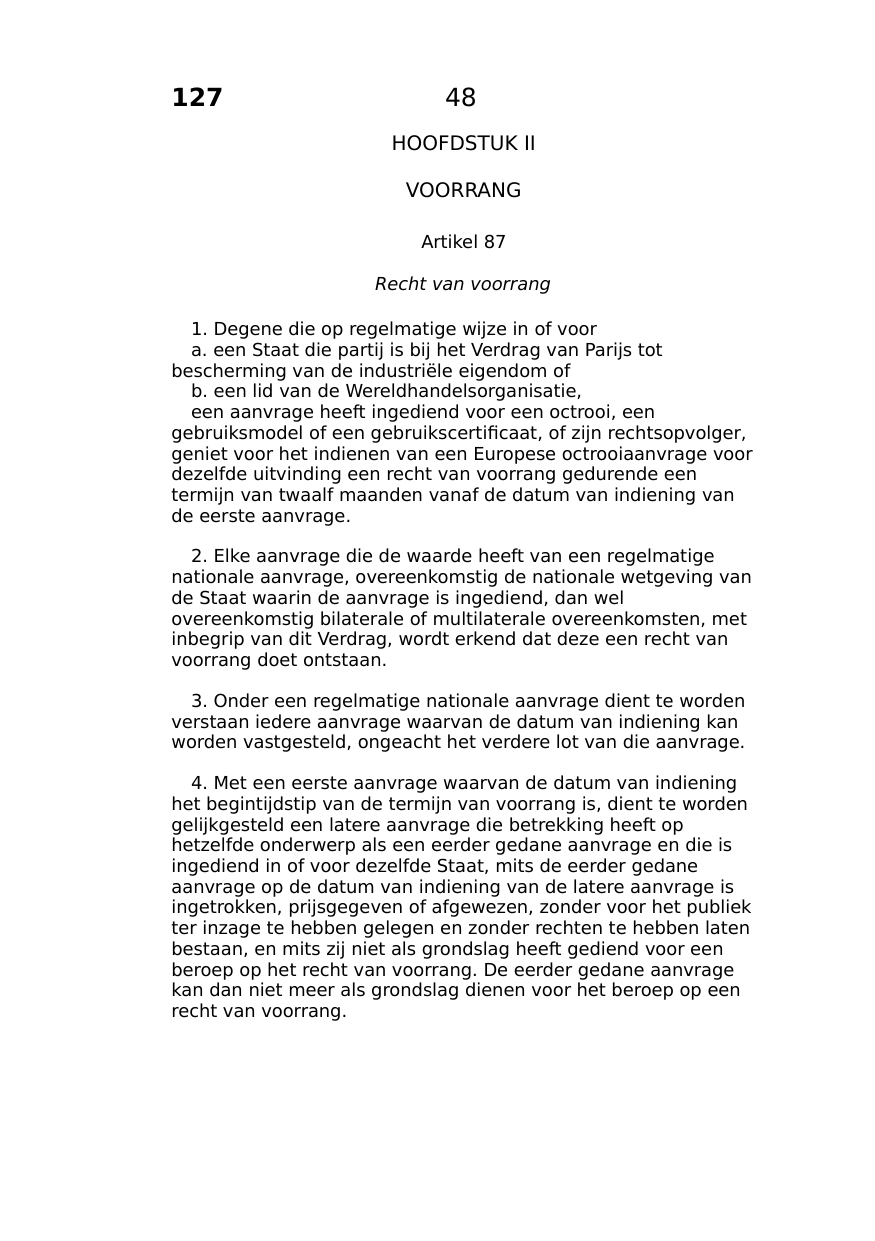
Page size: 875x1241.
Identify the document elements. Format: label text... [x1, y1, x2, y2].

text 2. Elke aanvrage die de waarde heeft van een regelmatige nationale aanvrage, overeenkomstig de nationale wetgeving van de Staat waarin de aanvrage is ingediend, dan wel overeenkomstig bilaterale of multilaterale overeenkomsten, met inbegrip van dit Verdrag, wordt erkend dat deze een recht van voorrang doet ontstaan. [171, 546, 756, 671]
text 4. Met een eerste aanvrage waarvan de datum van indiening het begintijdstip van de termijn van voorrang is, dient te worden gelijkgesteld een latere aanvrage die betrekking heeft op hetzelfde onderwerp als een eerder gedane aanvrage en die is ingediend in of voor dezelfde Staat, mits de eerder gedane aanvrage op de datum van indiening van de latere aanvrage is ingetrokken, prijsgegeven of afgewezen, zonder voor het publiek ter inzage te hebben gelegen en zonder rechten te hebben laten bestaan, en mits zij niet als grondslag heeft gediend voor een beroep op het recht van voorrang. De eerder gedane aanvrage kan dan niet meer als grondslag dienen voor het beroep op een recht van voorrang. [171, 773, 756, 1022]
text 3. Onder een regelmatige nationale aanvrage dient te worden verstaan iedere aanvrage waarvan de datum van indiening kan worden vastgesteld, ongeacht het verdere lot van die aanvrage. [171, 691, 756, 753]
text 1. Degene die op regelmatige wijze in of voor [171, 319, 756, 340]
subtitle Artikel 87 Recht van voorrang [171, 232, 756, 294]
subtitle HOOFDSTUK II VOORRANG [171, 132, 756, 202]
text een aanvrage heeft ingediend voor een octrooi, een gebruiksmodel of een gebruikscertificaat, of zijn rechtsopvolger, geniet voor het indienen van een Europese octrooiaanvrage voor dezelfde uitvinding een recht van voorrang gedurende een termijn van twaalf maanden vanaf de datum van indiening van de eerste aanvrage. [171, 402, 756, 526]
text b. een lid van de Wereldhandelsorganisatie, [171, 381, 756, 402]
text a. een Staat die partij is bij het Verdrag van Parijs tot bescherming van de industriële eigendom of [171, 340, 756, 381]
